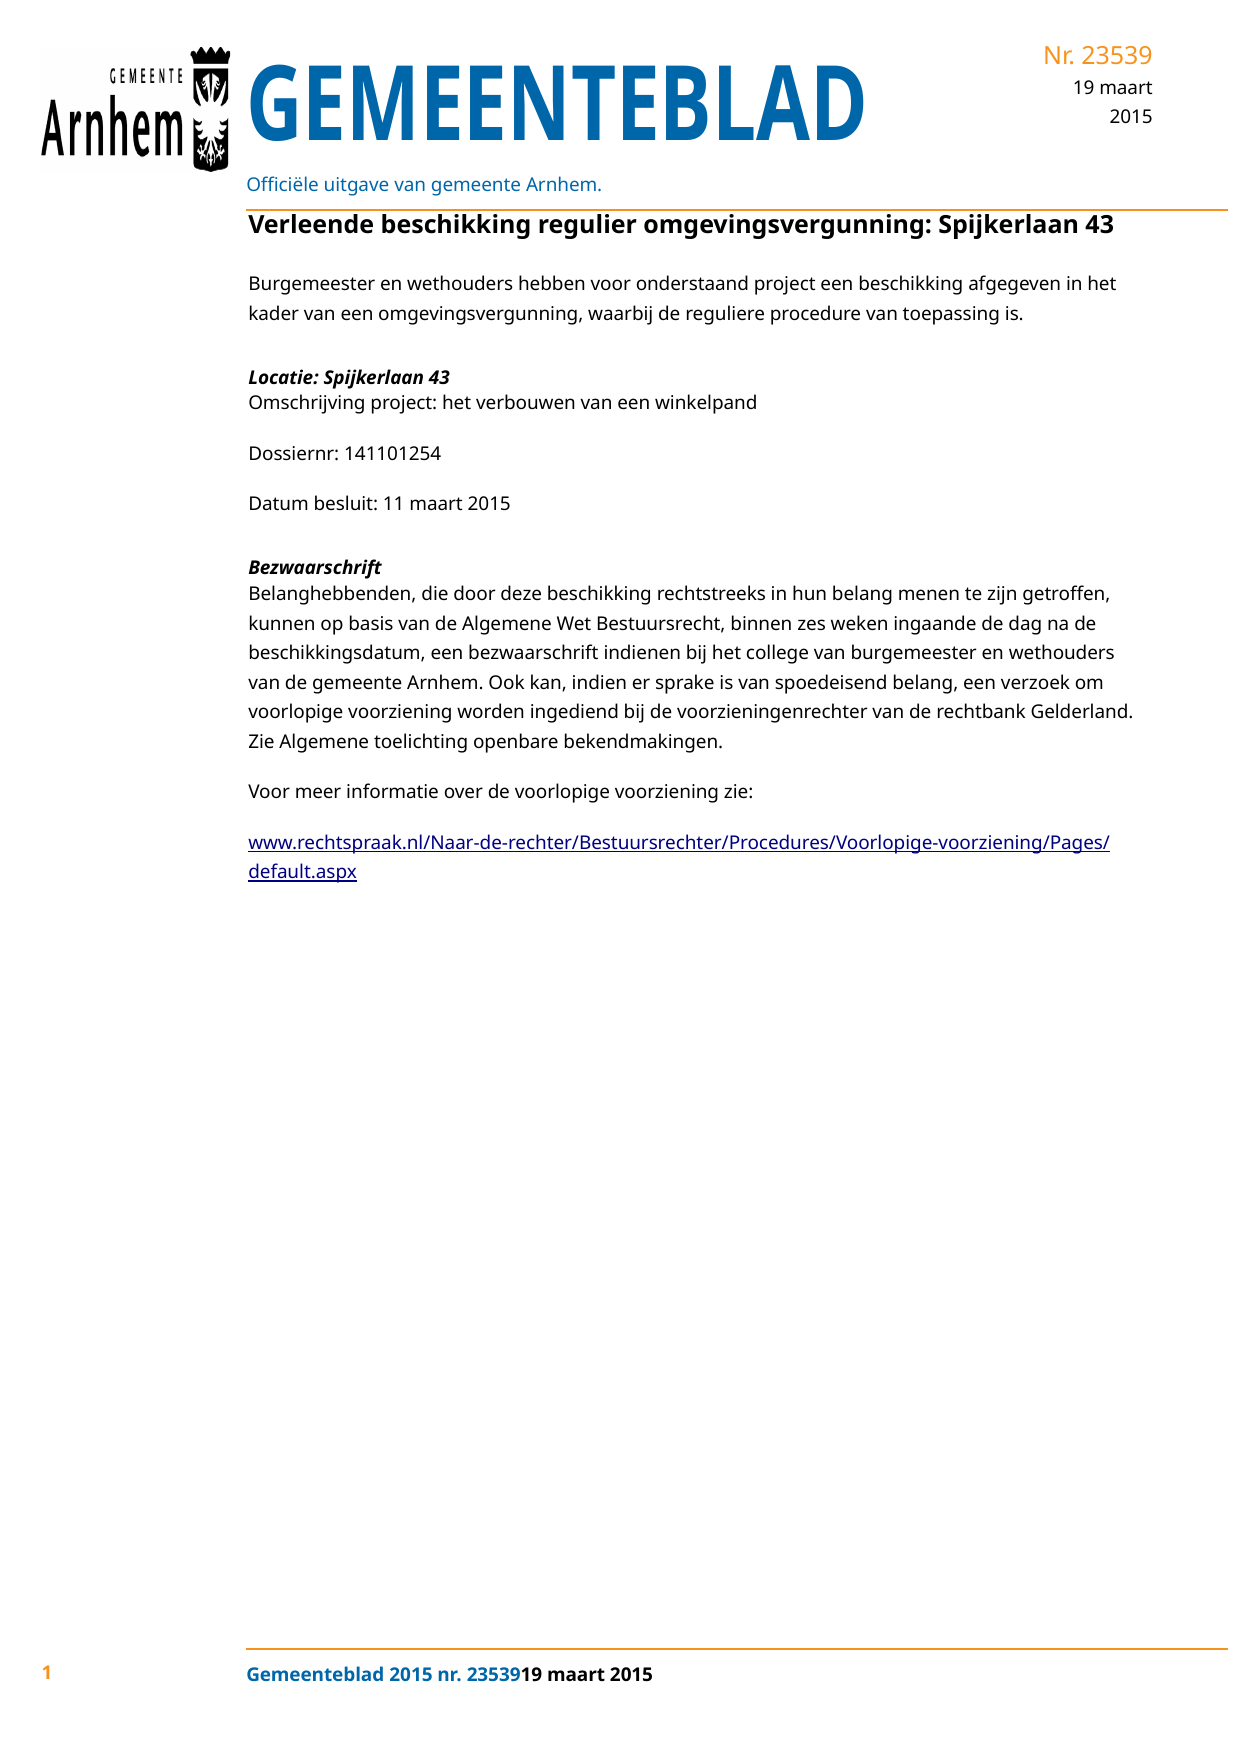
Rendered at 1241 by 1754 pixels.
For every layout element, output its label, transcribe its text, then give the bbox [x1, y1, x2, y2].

text Voor meer informatie over de voorlopige voorziening zie: [248, 778, 1152, 804]
text Dossiernr: 141101254 [248, 440, 1152, 466]
text Verleende beschikking regulier omgevingsvergunning: Spijkerlaan 43 [248, 211, 1152, 241]
picture [41, 47, 231, 172]
text www.rechtspraak.nl/Naar-de-rechter/Bestuursrechter/Procedures/Voorlopige-voorziening/Pages/default.aspx [248, 829, 1152, 884]
text Belanghebbenden, die door deze beschikking rechtstreeks in hun belang menen te zijn getroffen, kunnen op basis van de Algemene Wet Bestuursrecht, binnen zes weken ingaande de dag na de beschikkingsdatum, een bezwaarschrift indienen bij het college van burgemeester en wethouders van de gemeente Arnhem. Ook kan, indien er sprake is van spoedeisend belang, een verzoek om voorlopige voorziening worden ingediend bij de voorzieningenrechter van de rechtbank Gelderland. Zie Algemene toelichting openbare bekendmakingen. [248, 580, 1152, 754]
text Datum besluit: 11 maart 2015 [248, 490, 1152, 516]
text Bezwaarschrift [248, 554, 1152, 580]
text Omschrijving project: het verbouwen van een winkelpand [248, 389, 1152, 415]
text Locatie: Spijkerlaan 43 [248, 364, 1152, 389]
text Burgemeester en wethouders hebben voor onderstaand project een beschikking afgegeven in het kader van een omgevingsvergunning, waarbij de reguliere procedure van toepassing is. [248, 270, 1152, 326]
